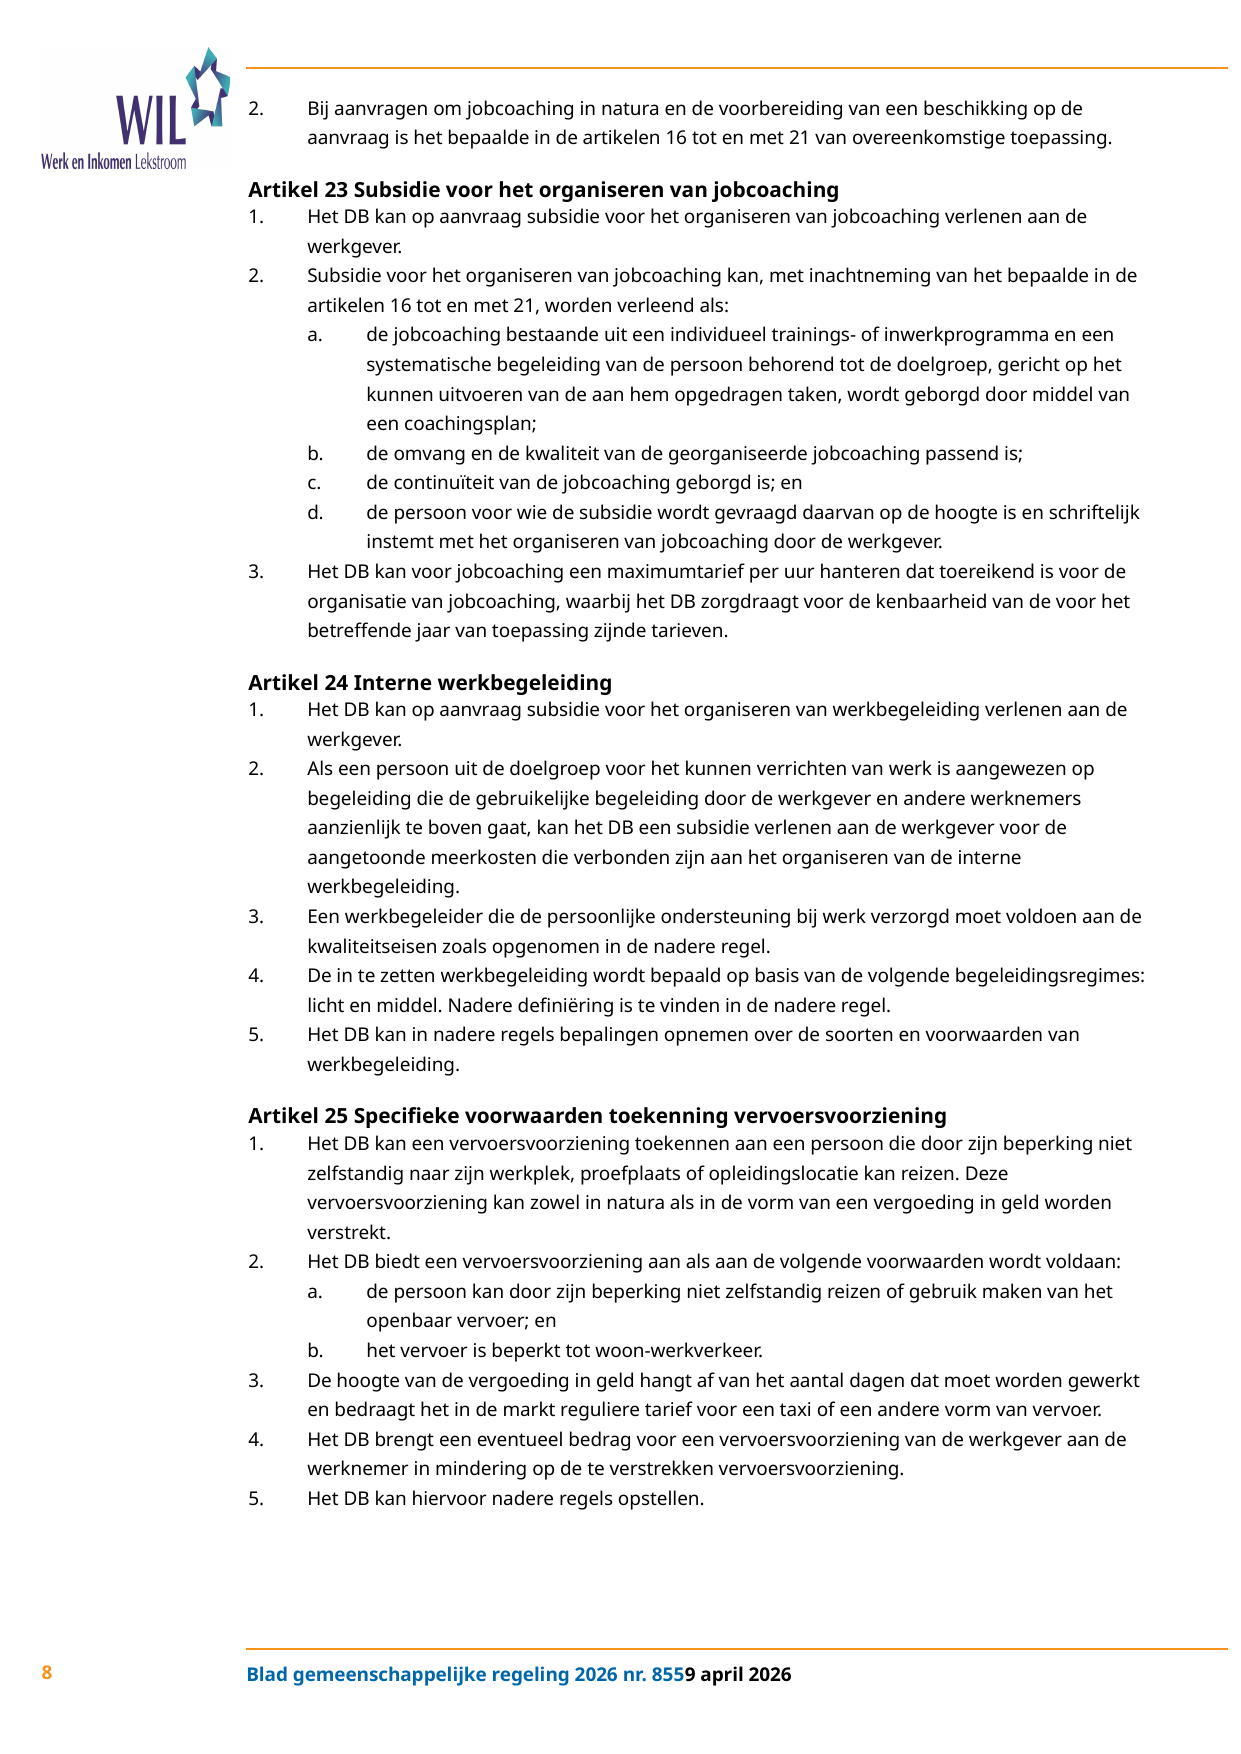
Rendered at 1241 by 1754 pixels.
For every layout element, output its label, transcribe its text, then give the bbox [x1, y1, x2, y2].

list Het DB biedt een vervoersvoorziening aan als aan de volgende voorwaarden wordt voldaan: [248, 1248, 1152, 1274]
list Subsidie voor het organiseren van jobcoaching kan, met inachtneming van het bepaalde in de artikelen 16 tot en met 21, worden verleend als: [248, 262, 1152, 318]
list de continuïteit van de jobcoaching geborgd is; en [307, 469, 1152, 495]
list Het DB kan in nadere regels bepalingen opnemen over de soorten en voorwaarden van werkbegeleiding. [248, 1022, 1152, 1077]
list Het DB kan voor jobcoaching een maximumtarief per uur hanteren dat toereikend is voor de organisatie van jobcoaching, waarbij het DB zorgdraagt voor de kenbaarheid van de voor het betreffende jaar van toepassing zijnde tarieven. [248, 558, 1152, 643]
list Het DB kan een vervoersvoorziening toekennen aan een persoon die door zijn beperking niet zelfstandig naar zijn werkplek, proefplaats of opleidingslocatie kan reizen. Deze vervoersvoorziening kan zowel in natura als in de vorm van een vergoeding in geld worden verstrekt. [248, 1130, 1152, 1244]
list Het DB kan op aanvraag subsidie voor het organiseren van werkbegeleiding verlenen aan de werkgever. [248, 696, 1152, 752]
list Bij aanvragen om jobcoaching in natura en de voorbereiding van een beschikking op de aanvraag is het bepaalde in de artikelen 16 tot en met 21 van overeenkomstige toepassing. [248, 95, 1152, 150]
text Artikel 23 Subsidie voor het organiseren van jobcoaching [248, 175, 1152, 203]
list Een werkbegeleider die de persoonlijke ondersteuning bij werk verzorgd moet voldoen aan de kwaliteitseisen zoals opgenomen in de nadere regel. [248, 903, 1152, 959]
list het vervoer is beperkt tot woon-werkverkeer. [307, 1337, 1152, 1363]
list de jobcoaching bestaande uit een individueel trainings- of inwerkprogramma en een systematische begeleiding van de persoon behorend tot de doelgroep, gericht op het kunnen uitvoeren van de aan hem opgedragen taken, wordt geborgd door middel van een coachingsplan; [307, 322, 1152, 436]
list Het DB kan op aanvraag subsidie voor het organiseren van jobcoaching verlenen aan de werkgever. [248, 203, 1152, 258]
text Artikel 24 Interne werkbegeleiding [248, 668, 1152, 696]
list De in te zetten werkbegeleiding wordt bepaald op basis van de volgende begeleidingsregimes: licht en middel. Nadere definiëring is te vinden in de nadere regel. [248, 962, 1152, 1018]
list Het DB kan hiervoor nadere regels opstellen. [248, 1485, 1152, 1511]
text Artikel 25 Specifieke voorwaarden toekenning vervoersvoorziening [248, 1102, 1152, 1130]
list de omvang en de kwaliteit van de georganiseerde jobcoaching passend is; [307, 440, 1152, 466]
picture [41, 47, 231, 172]
list Het DB brengt een eventueel bedrag voor een vervoersvoorziening van de werkgever aan de werknemer in mindering op de te verstrekken vervoersvoorziening. [248, 1426, 1152, 1481]
list de persoon kan door zijn beperking niet zelfstandig reizen of gebruik maken van het openbaar vervoer; en [307, 1278, 1152, 1333]
list Als een persoon uit de doelgroep voor het kunnen verrichten van werk is aangewezen op begeleiding die de gebruikelijke begeleiding door de werkgever en andere werknemers aanzienlijk te boven gaat, kan het DB een subsidie verlenen aan de werkgever voor de aangetoonde meerkosten die verbonden zijn aan het organiseren van de interne werkbegeleiding. [248, 755, 1152, 899]
list De hoogte van de vergoeding in geld hangt af van het aantal dagen dat moet worden gewerkt en bedraagt het in de markt reguliere tarief voor een taxi of een andere vorm van vervoer. [248, 1367, 1152, 1422]
list de persoon voor wie de subsidie wordt gevraagd daarvan op de hoogte is en schriftelijk instemt met het organiseren van jobcoaching door de werkgever. [307, 499, 1152, 554]
